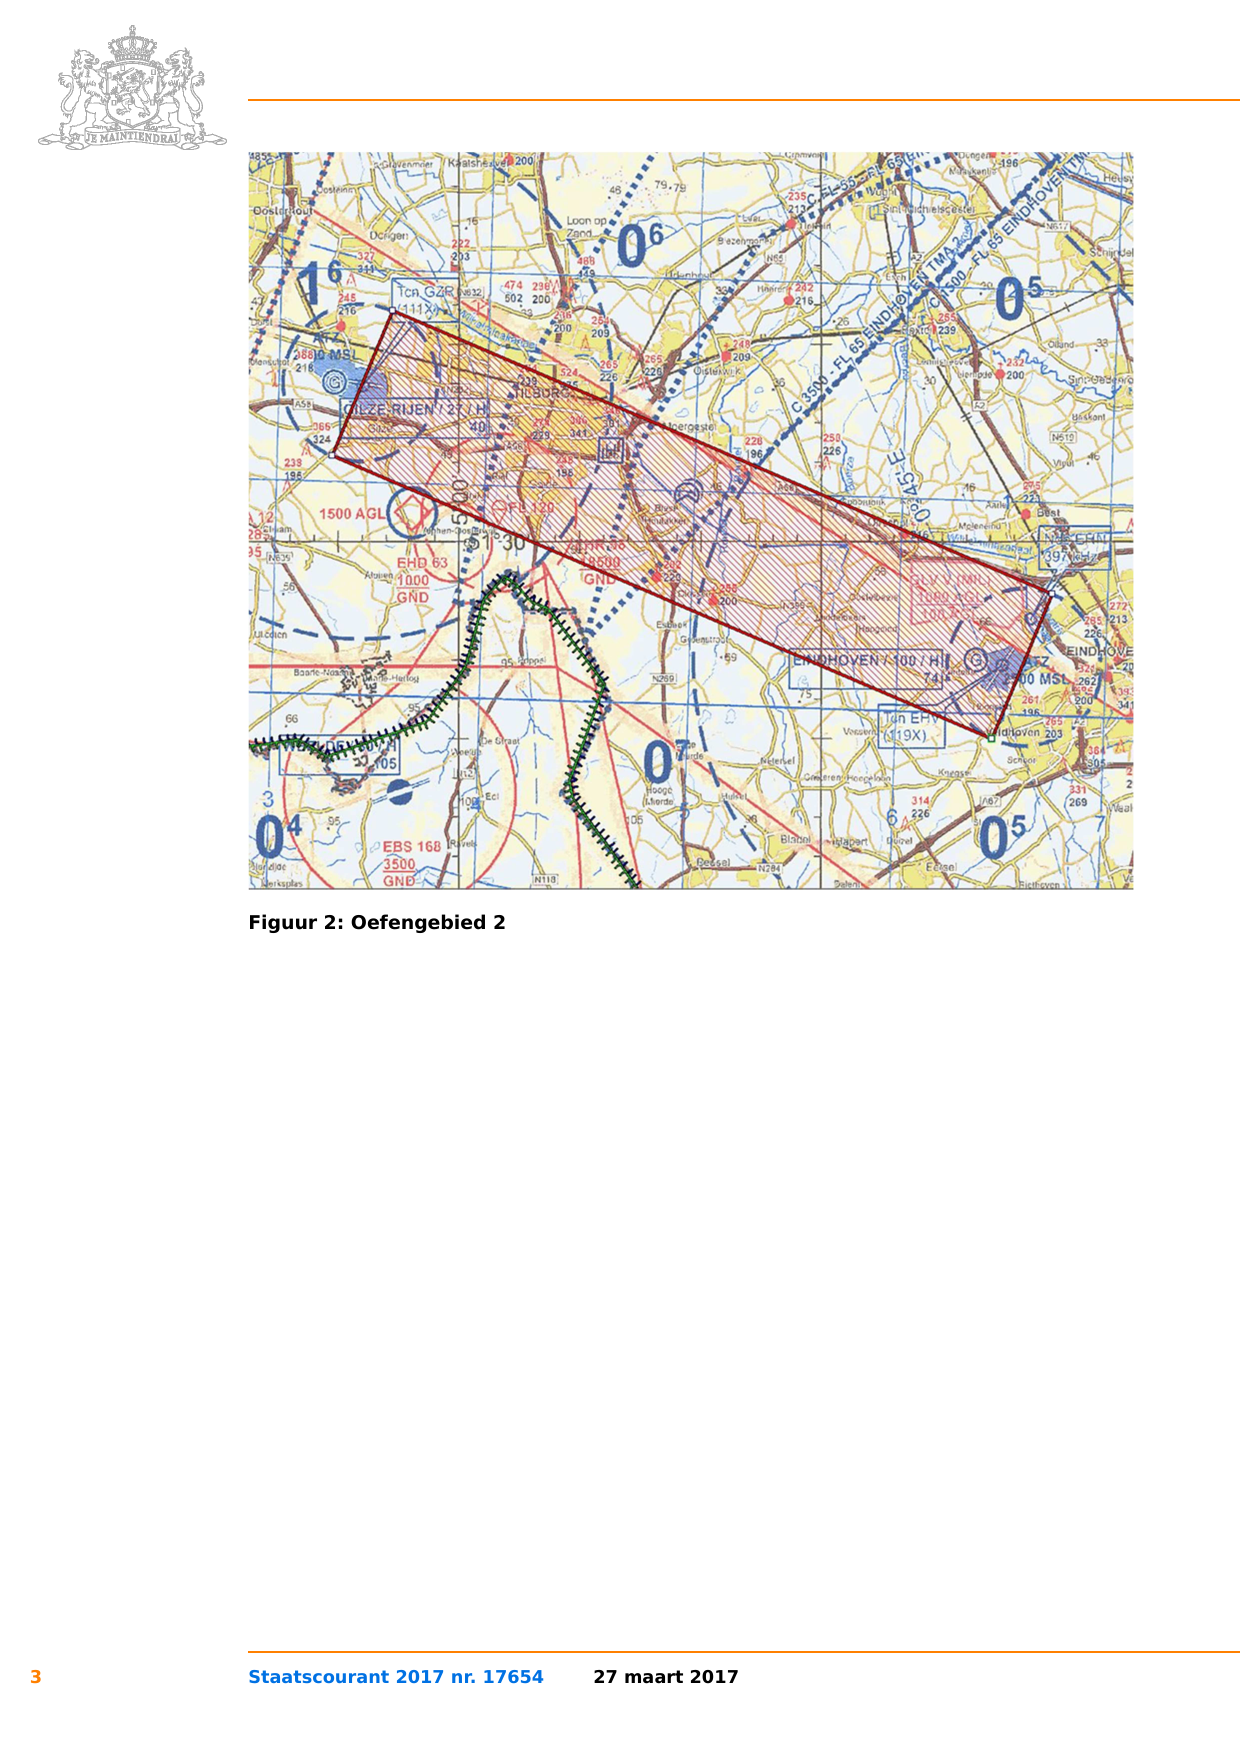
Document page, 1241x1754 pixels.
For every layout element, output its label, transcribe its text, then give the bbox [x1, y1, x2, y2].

text Figuur 2: Oefengebied 2 [248, 912, 1134, 934]
picture [38, 25, 227, 150]
picture [248, 151, 1134, 890]
